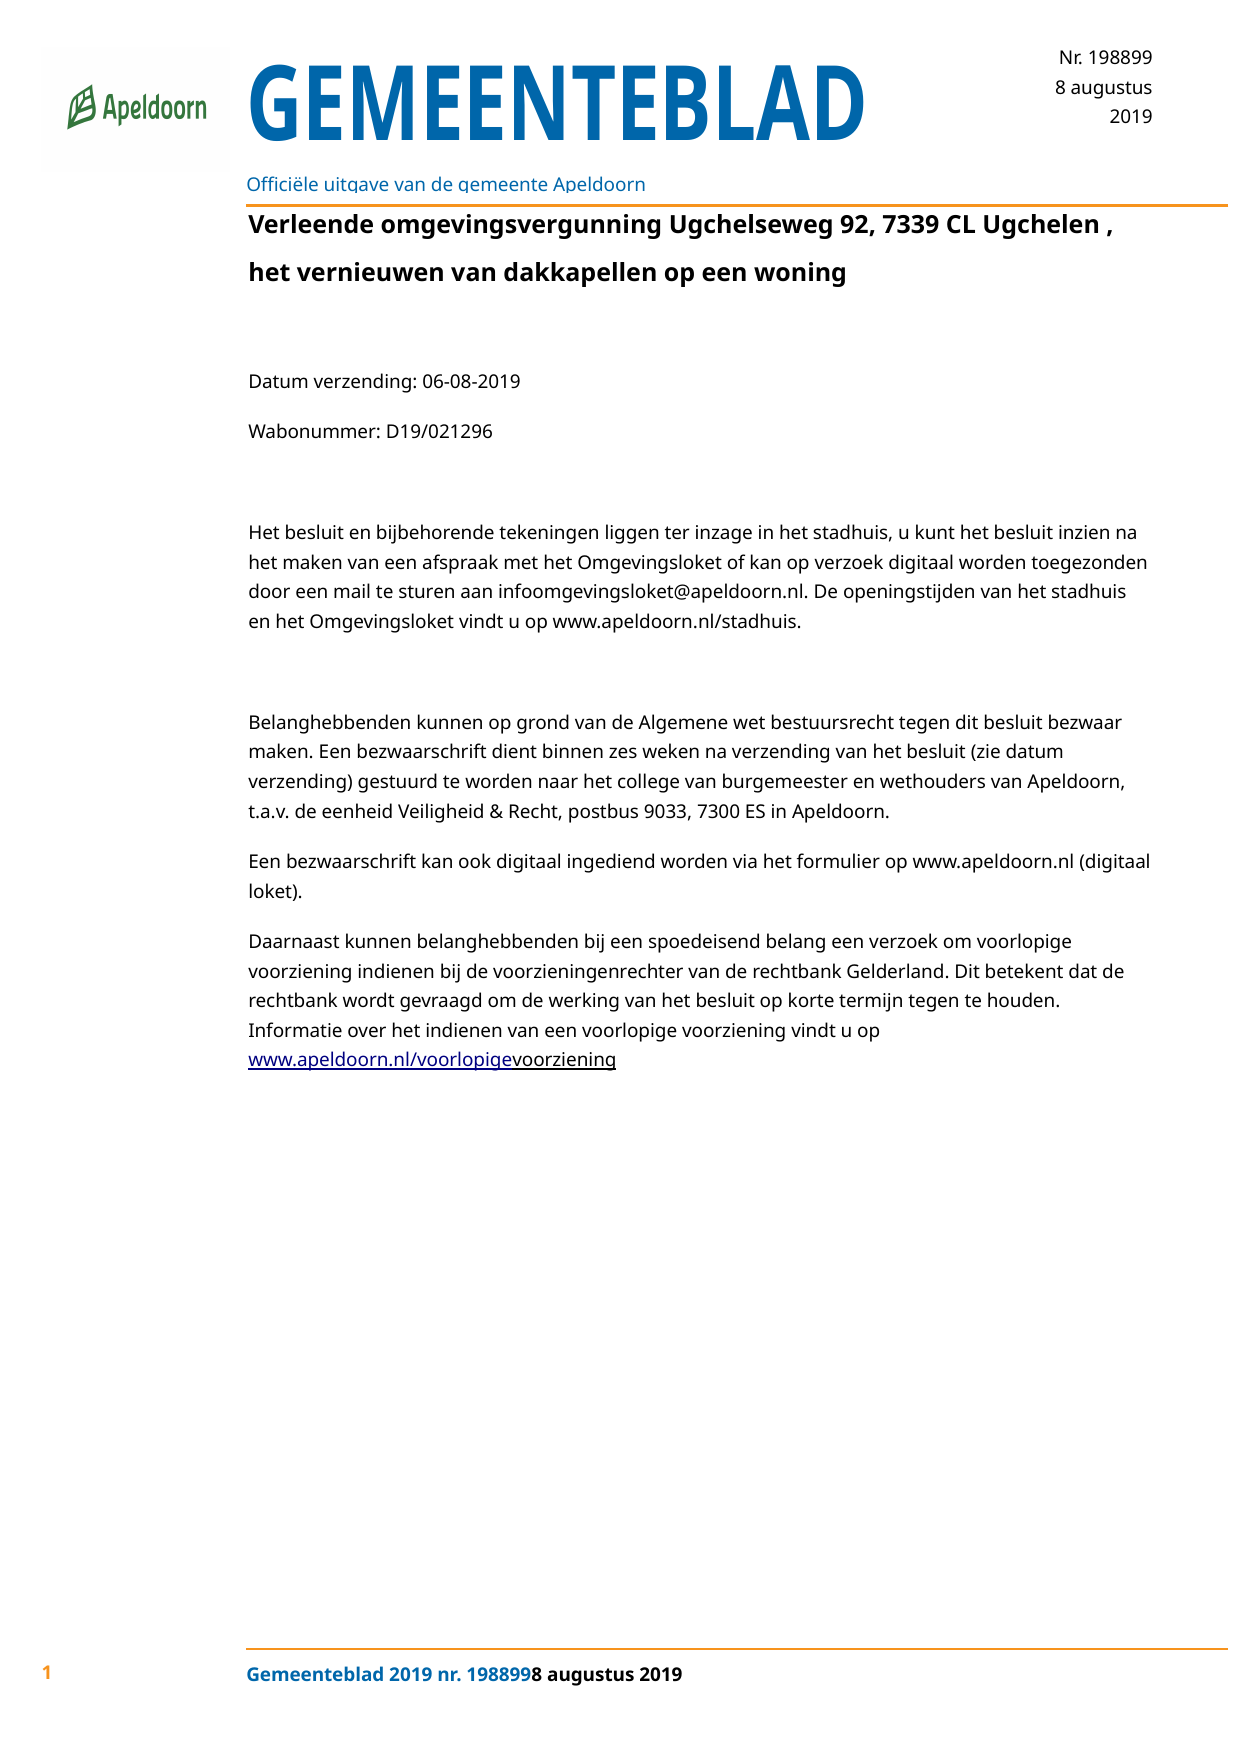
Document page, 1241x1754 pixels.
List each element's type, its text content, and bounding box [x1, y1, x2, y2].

text Datum verzending: 06-08-2019 [248, 368, 1152, 394]
text Wabonummer: D19/021296 [248, 419, 1152, 444]
text Verleende omgevingsvergunning Ugchelseweg 92, 7339 CL Ugchelen , het vernieuwen van dakkapellen op een woning [248, 207, 1152, 288]
text Een bezwaarschrift kan ook digitaal ingediend worden via het formulier op www.apeldoorn.nl (digitaal loket). [248, 848, 1152, 904]
text Het besluit en bijbehorende tekeningen liggen ter inzage in het stadhuis, u kunt het besluit inzien na het maken van een afspraak met het Omgevingsloket of kan op verzoek digitaal worden toegezonden door een mail te sturen aan infoomgevingsloket@apeldoorn.nl. De openingstijden van het stadhuis en het Omgevingsloket vindt u op www.apeldoorn.nl/stadhuis. [248, 519, 1152, 634]
picture [41, 47, 231, 172]
text Daarnaast kunnen belanghebbenden bij een spoedeisend belang een verzoek om voorlopige voorziening indienen bij de voorzieningenrechter van de rechtbank Gelderland. Dit betekent dat de rechtbank wordt gevraagd om de werking van het besluit op korte termijn tegen te houden. Informatie over het indienen van een voorlopige voorziening vindt u op www.apeldoorn.nl/voorlopigevoorziening [248, 928, 1152, 1072]
text Belanghebbenden kunnen op grond van de Algemene wet bestuursrecht tegen dit besluit bezwaar maken. Een bezwaarschrift dient binnen zes weken na verzending van het besluit (zie datum verzending) gestuurd te worden naar het college van burgemeester en wethouders van Apeldoorn, t.a.v. de eenheid Veiligheid & Recht, postbus 9033, 7300 ES in Apeldoorn. [248, 709, 1152, 824]
